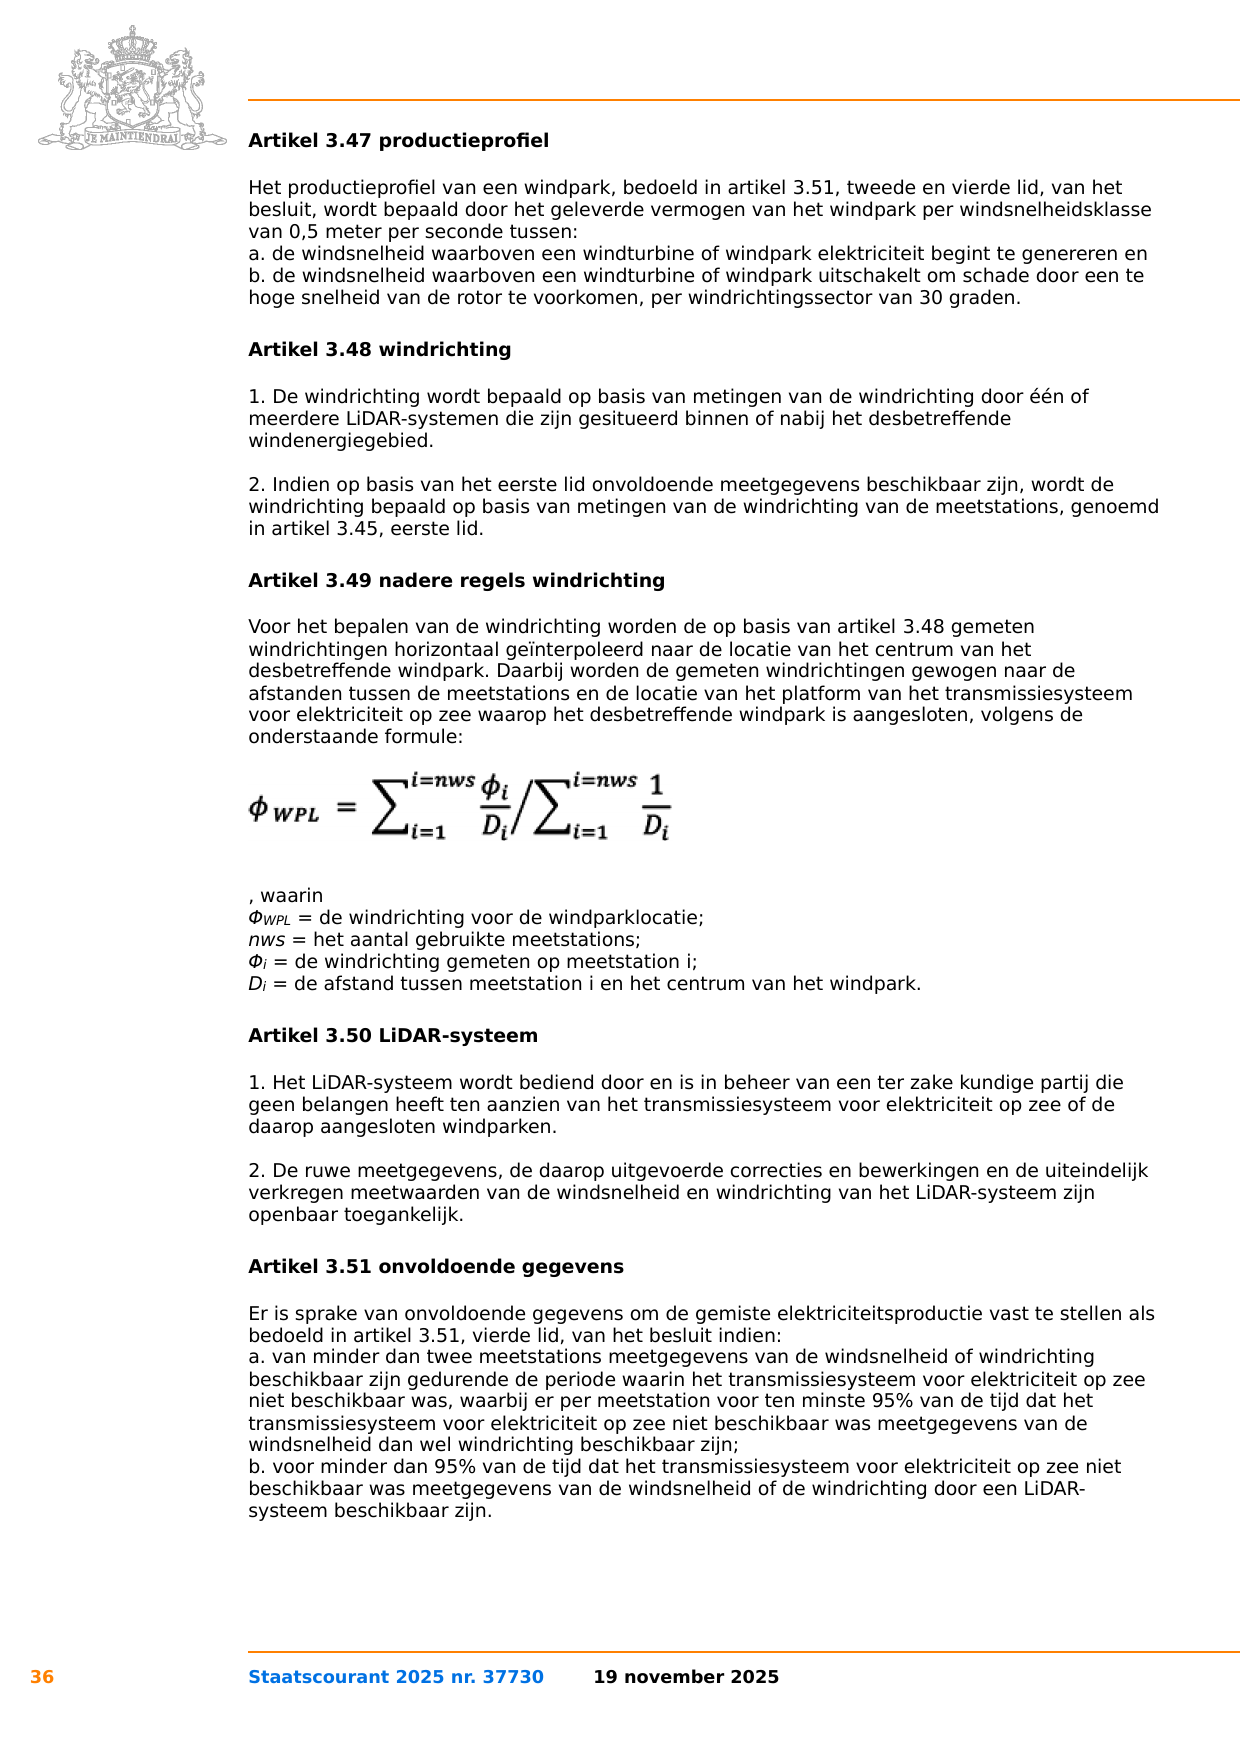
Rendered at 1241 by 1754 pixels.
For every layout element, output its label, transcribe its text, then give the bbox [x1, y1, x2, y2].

subtitle Artikel 3.51 onvoldoende gegevens [248, 1256, 1163, 1277]
text Voor het bepalen van de windrichting worden de op basis van artikel 3.48 gemeten windrichtingen horizontaal geïnterpoleerd naar de locatie van het centrum van het desbetreffende windpark. Daarbij worden de gemeten windrichtingen gewogen naar de afstanden tussen de meetstations en de locatie van het platform van het transmissiesysteem voor elektriciteit op zee waarop het desbetreffende windpark is aangesloten, volgens de onderstaande formule: [248, 616, 1163, 748]
text , waarin [248, 885, 1163, 907]
text b. de windsnelheid waarboven een windturbine of windpark uitschakelt om schade door een te hoge snelheid van de rotor te voorkomen, per windrichtingssector van 30 graden. [248, 265, 1163, 309]
subtitle Artikel 3.49 nadere regels windrichting [248, 569, 1163, 591]
text nws = het aantal gebruikte meetstations; [248, 929, 1163, 951]
text Het productieprofiel van een windpark, bedoeld in artikel 3.51, tweede en vierde lid, van het besluit, wordt bepaald door het geleverde vermogen van het windpark per windsnelheidsklasse van 0,5 meter per seconde tussen: [248, 177, 1163, 243]
text 2. Indien op basis van het eerste lid onvoldoende meetgegevens beschikbaar zijn, wordt de windrichting bepaald op basis van metingen van de windrichting van de meetstations, genoemd in artikel 3.45, eerste lid. [248, 473, 1163, 539]
text a. de windsnelheid waarboven een windturbine of windpark elektriciteit begint te genereren en [248, 243, 1163, 265]
text 2. De ruwe meetgegevens, de daarop uitgevoerde correcties en bewerkingen en de uiteindelijk verkregen meetwaarden van de windsnelheid en windrichting van het LiDAR-systeem zijn openbaar toegankelijk. [248, 1159, 1163, 1226]
text 1. De windrichting wordt bepaald op basis van metingen van de windrichting door één of meerdere LiDAR-systemen die zijn gesitueerd binnen of nabij het desbetreffende windenergiegebied. [248, 386, 1163, 452]
text Er is sprake van onvoldoende gegevens om de gemiste elektriciteitsproductie vast te stellen als bedoeld in artikel 3.51, vierde lid, van het besluit indien: [248, 1302, 1163, 1346]
text 1. Het LiDAR-systeem wordt bediend door en is in beheer van een ter zake kundige partij die geen belangen heeft ten aanzien van het transmissiesysteem voor elektriciteit op zee of de daarop aangesloten windparken. [248, 1072, 1163, 1138]
text Di = de afstand tussen meetstation i en het centrum van het windpark. [248, 973, 1163, 995]
text b. voor minder dan 95% van de tijd dat het transmissiesysteem voor elektriciteit op zee niet beschikbaar was meetgegevens van de windsnelheid of de windrichting door een LiDAR-systeem beschikbaar zijn. [248, 1456, 1163, 1522]
text a. van minder dan twee meetstations meetgegevens van de windsnelheid of windrichting beschikbaar zijn gedurende de periode waarin het transmissiesysteem voor elektriciteit op zee niet beschikbaar was, waarbij er per meetstation voor ten minste 95% van de tijd dat het transmissiesysteem voor elektriciteit op zee niet beschikbaar was meetgegevens van de windsnelheid dan wel windrichting beschikbaar zijn; [248, 1346, 1163, 1456]
subtitle Artikel 3.47 productieprofiel [248, 130, 1163, 152]
subtitle Artikel 3.50 LiDAR-systeem [248, 1025, 1163, 1047]
text ΦWPL = de windrichting voor de windparklocatie; [248, 907, 1163, 929]
picture [38, 25, 227, 150]
subtitle Artikel 3.48 windrichting [248, 339, 1163, 361]
picture [248, 770, 674, 841]
text Φi = de windrichting gemeten op meetstation i; [248, 951, 1163, 973]
